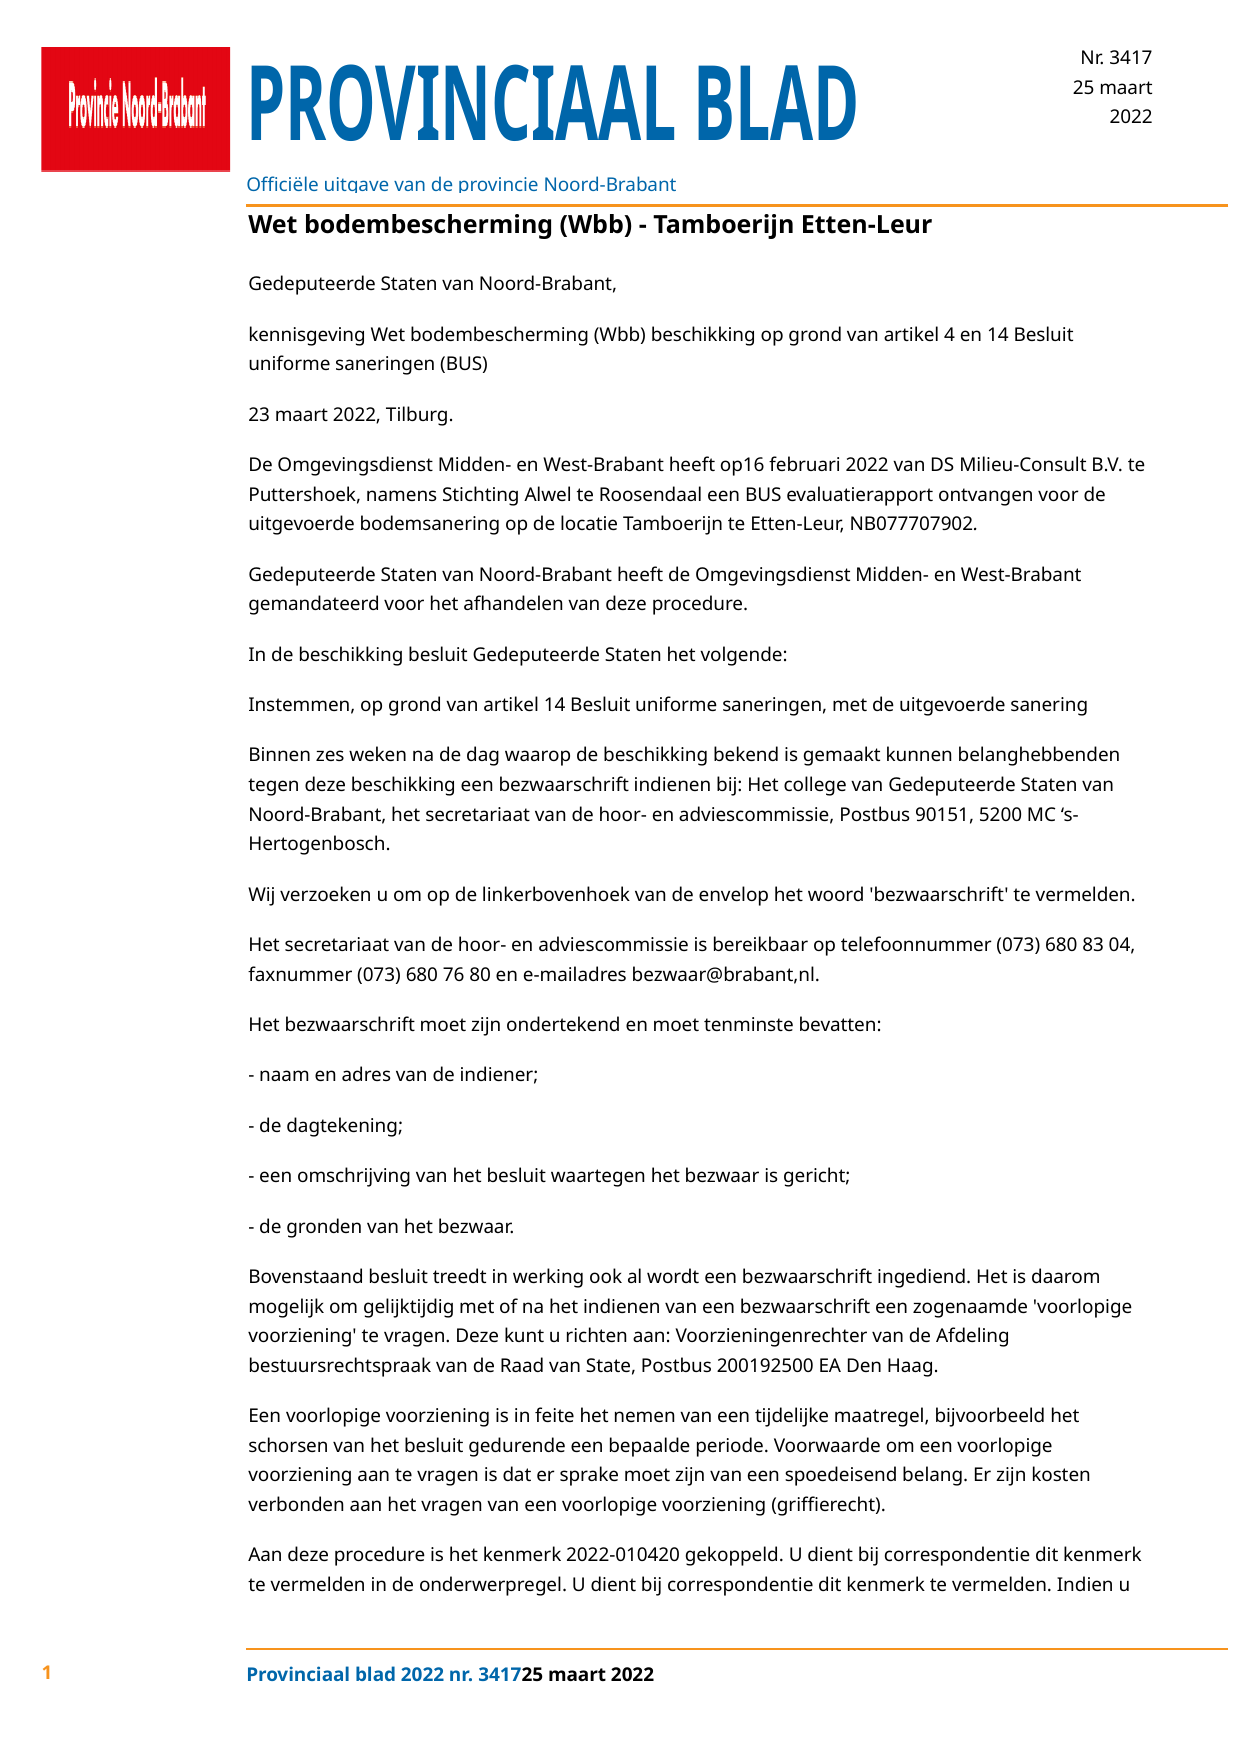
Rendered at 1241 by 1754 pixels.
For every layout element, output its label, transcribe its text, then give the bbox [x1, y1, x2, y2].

text - de dagtekening; [248, 1112, 1152, 1138]
text Instemmen, op grond van artikel 14 Besluit uniforme saneringen, met de uitgevoerde sanering [248, 691, 1152, 717]
text Het bezwaarschrift moet zijn ondertekend en moet tenminste bevatten: [248, 1011, 1152, 1037]
picture [41, 47, 231, 172]
text Binnen zes weken na de dag waarop de beschikking bekend is gemaakt kunnen belanghebbenden tegen deze beschikking een bezwaarschrift indienen bij: Het college van Gedeputeerde Staten van Noord-Brabant, het secretariaat van de hoor- en adviescommissie, Postbus 90151, 5200 MC ‘s-Hertogenbosch. [248, 742, 1152, 856]
text Aan deze procedure is het kenmerk 2022-010420 gekoppeld. U dient bij correspondentie dit kenmerk te vermelden in de onderwerpregel. U dient bij correspondentie dit kenmerk te vermelden. Indien u [248, 1542, 1152, 1597]
text kennisgeving Wet bodembescherming (Wbb) beschikking op grond van artikel 4 en 14 Besluit uniforme saneringen (BUS) [248, 321, 1152, 376]
text Een voorlopige voorziening is in feite het nemen van een tijdelijke maatregel, bijvoorbeeld het schorsen van het besluit gedurende een bepaalde periode. Voorwaarde om een voorlopige voorziening aan te vragen is dat er sprake moet zijn van een spoedeisend belang. Er zijn kosten verbonden aan het vragen van een voorlopige voorziening (griffierecht). [248, 1402, 1152, 1517]
text - een omschrijving van het besluit waartegen het bezwaar is gericht; [248, 1162, 1152, 1188]
text Bovenstaand besluit treedt in werking ook al wordt een bezwaarschrift ingediend. Het is daarom mogelijk om gelijktijdig met of na het indienen van een bezwaarschrift een zogenaamde 'voorlopige voorziening' te vragen. Deze kunt u richten aan: Voorzieningenrechter van de Afdeling bestuursrechtspraak van de Raad van State, Postbus 200192500 EA Den Haag. [248, 1263, 1152, 1378]
text Wet bodembescherming (Wbb) - Tamboerijn Etten-Leur [248, 207, 1152, 241]
text Het secretariaat van de hoor- en adviescommissie is bereikbaar op telefoonnummer (073) 680 83 04, faxnummer (073) 680 76 80 en e-mailadres bezwaar@brabant,nl. [248, 931, 1152, 986]
text Gedeputeerde Staten van Noord-Brabant, [248, 270, 1152, 296]
text Wij verzoeken u om op de linkerbovenhoek van de envelop het woord 'bezwaarschrift' te vermelden. [248, 881, 1152, 906]
text De Omgevingsdienst Midden- en West-Brabant heeft op16 februari 2022 van DS Milieu-Consult B.V. te Puttershoek, namens Stichting Alwel te Roosendaal een BUS evaluatierapport ontvangen voor de uitgevoerde bodemsanering op de locatie Tamboerijn te Etten-Leur, NB077707902. [248, 451, 1152, 536]
text 23 maart 2022, Tilburg. [248, 401, 1152, 426]
text - naam en adres van de indiener; [248, 1062, 1152, 1087]
text Gedeputeerde Staten van Noord-Brabant heeft de Omgevingsdienst Midden- en West-Brabant gemandateerd voor het afhandelen van deze procedure. [248, 561, 1152, 616]
text - de gronden van het bezwaar. [248, 1213, 1152, 1238]
text In de beschikking besluit Gedeputeerde Staten het volgende: [248, 641, 1152, 666]
